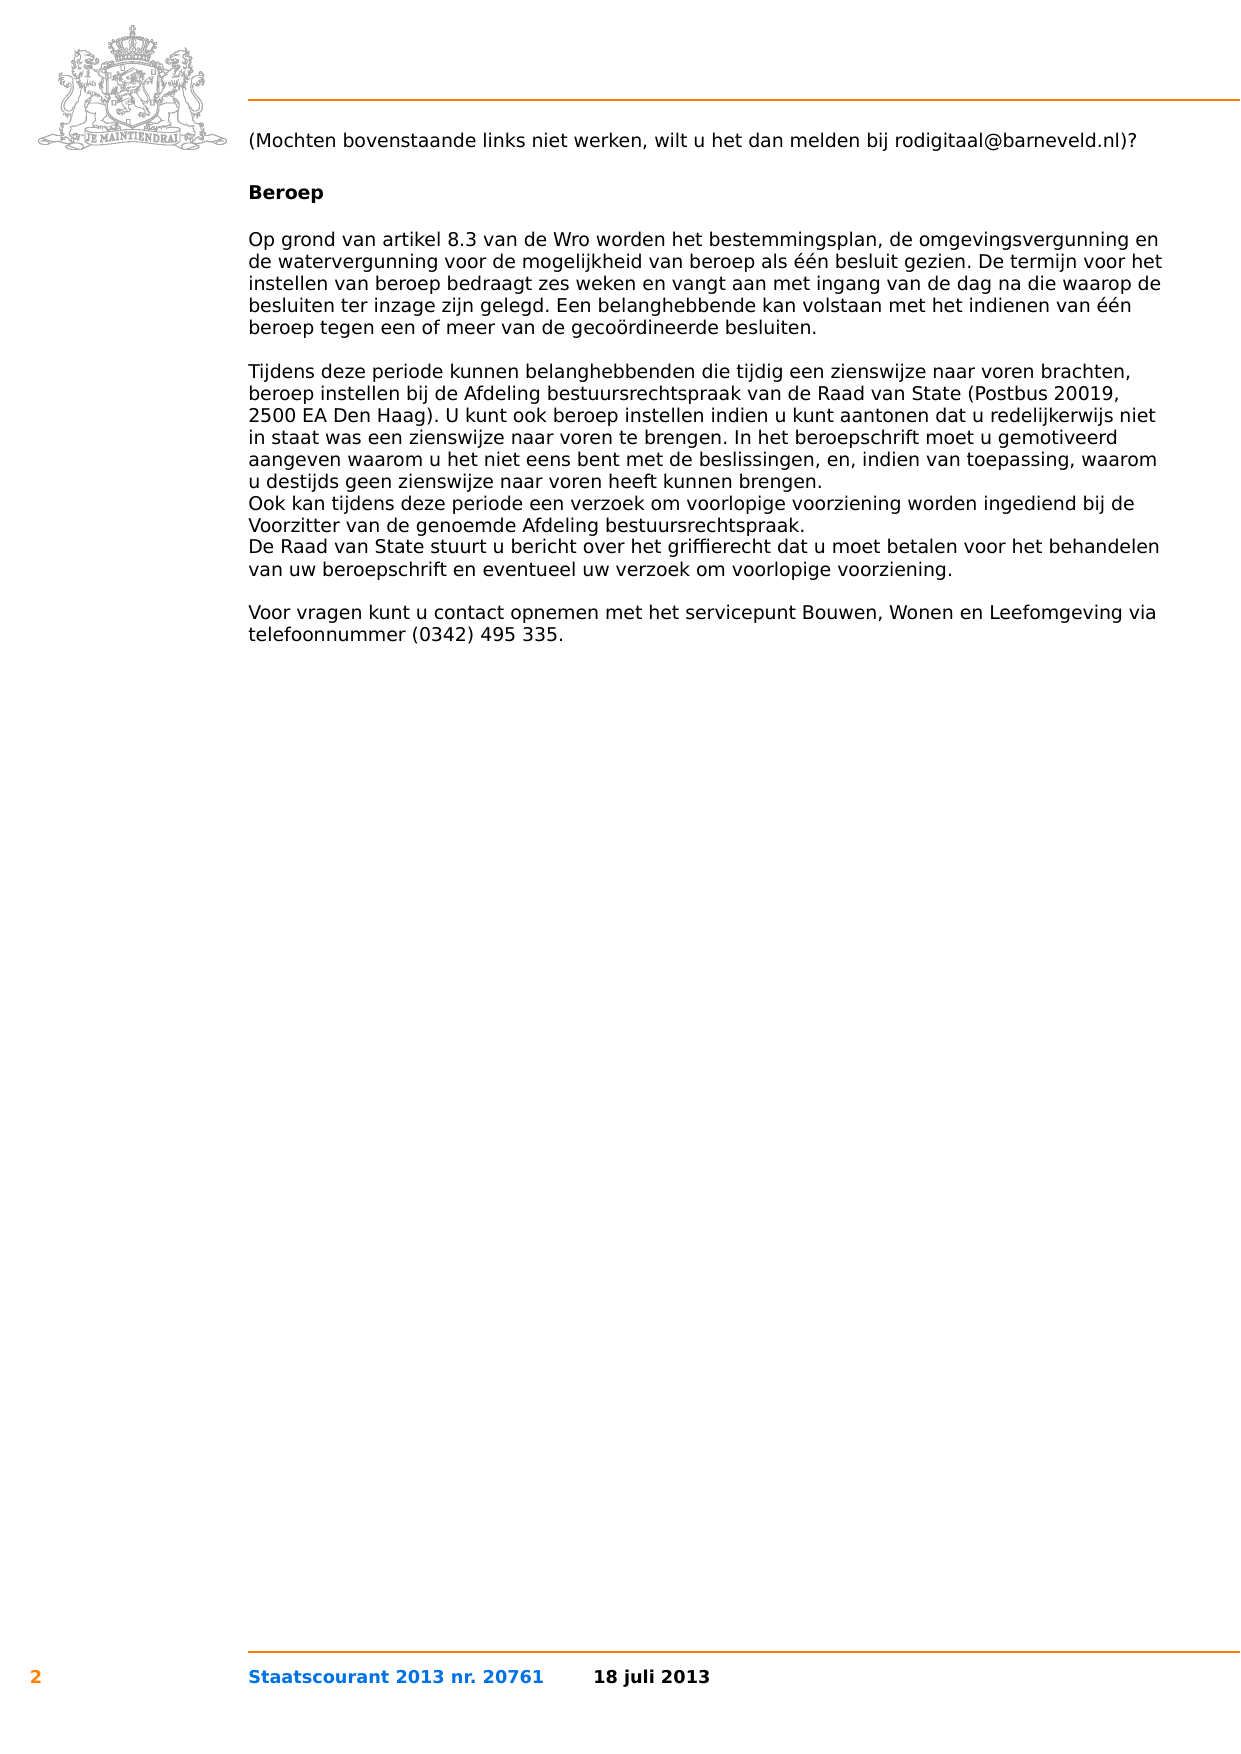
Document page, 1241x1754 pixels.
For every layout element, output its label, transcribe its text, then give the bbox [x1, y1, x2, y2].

text Tijdens deze periode kunnen belanghebbenden die tijdig een zienswijze naar voren brachten, beroep instellen bij de Afdeling bestuursrechtspraak van de Raad van State (Postbus 20019, 2500 EA Den Haag). U kunt ook beroep instellen indien u kunt aantonen dat u redelijkerwijs niet in staat was een zienswijze naar voren te brengen. In het beroepschrift moet u gemotiveerd aangeven waarom u het niet eens bent met de beslissingen, en, indien van toepassing, waarom u destijds geen zienswijze naar voren heeft kunnen brengen. [248, 361, 1163, 492]
text (Mochten bovenstaande links niet werken, wilt u het dan melden bij rodigitaal@barneveld.nl)? [248, 130, 1163, 152]
picture [38, 25, 227, 150]
text De Raad van State stuurt u bericht over het griffierecht dat u moet betalen voor het behandelen van uw beroepschrift en eventueel uw verzoek om voorlopige voorziening. [248, 536, 1163, 580]
subtitle Beroep [248, 182, 1163, 204]
text Ook kan tijdens deze periode een verzoek om voorlopige voorziening worden ingediend bij de Voorzitter van de genoemde Afdeling bestuursrechtspraak. [248, 492, 1163, 536]
text Op grond van artikel 8.3 van de Wro worden het bestemmingsplan, de omgevingsvergunning en de watervergunning voor de mogelijkheid van beroep als één besluit gezien. De termijn voor het instellen van beroep bedraagt zes weken en vangt aan met ingang van de dag na die waarop de besluiten ter inzage zijn gelegd. Een belanghebbende kan volstaan met het indienen van één beroep tegen een of meer van de gecoördineerde besluiten. [248, 229, 1163, 339]
text Voor vragen kunt u contact opnemen met het servicepunt Bouwen, Wonen en Leefomgeving via telefoonnummer (0342) 495 335. [248, 602, 1163, 646]
